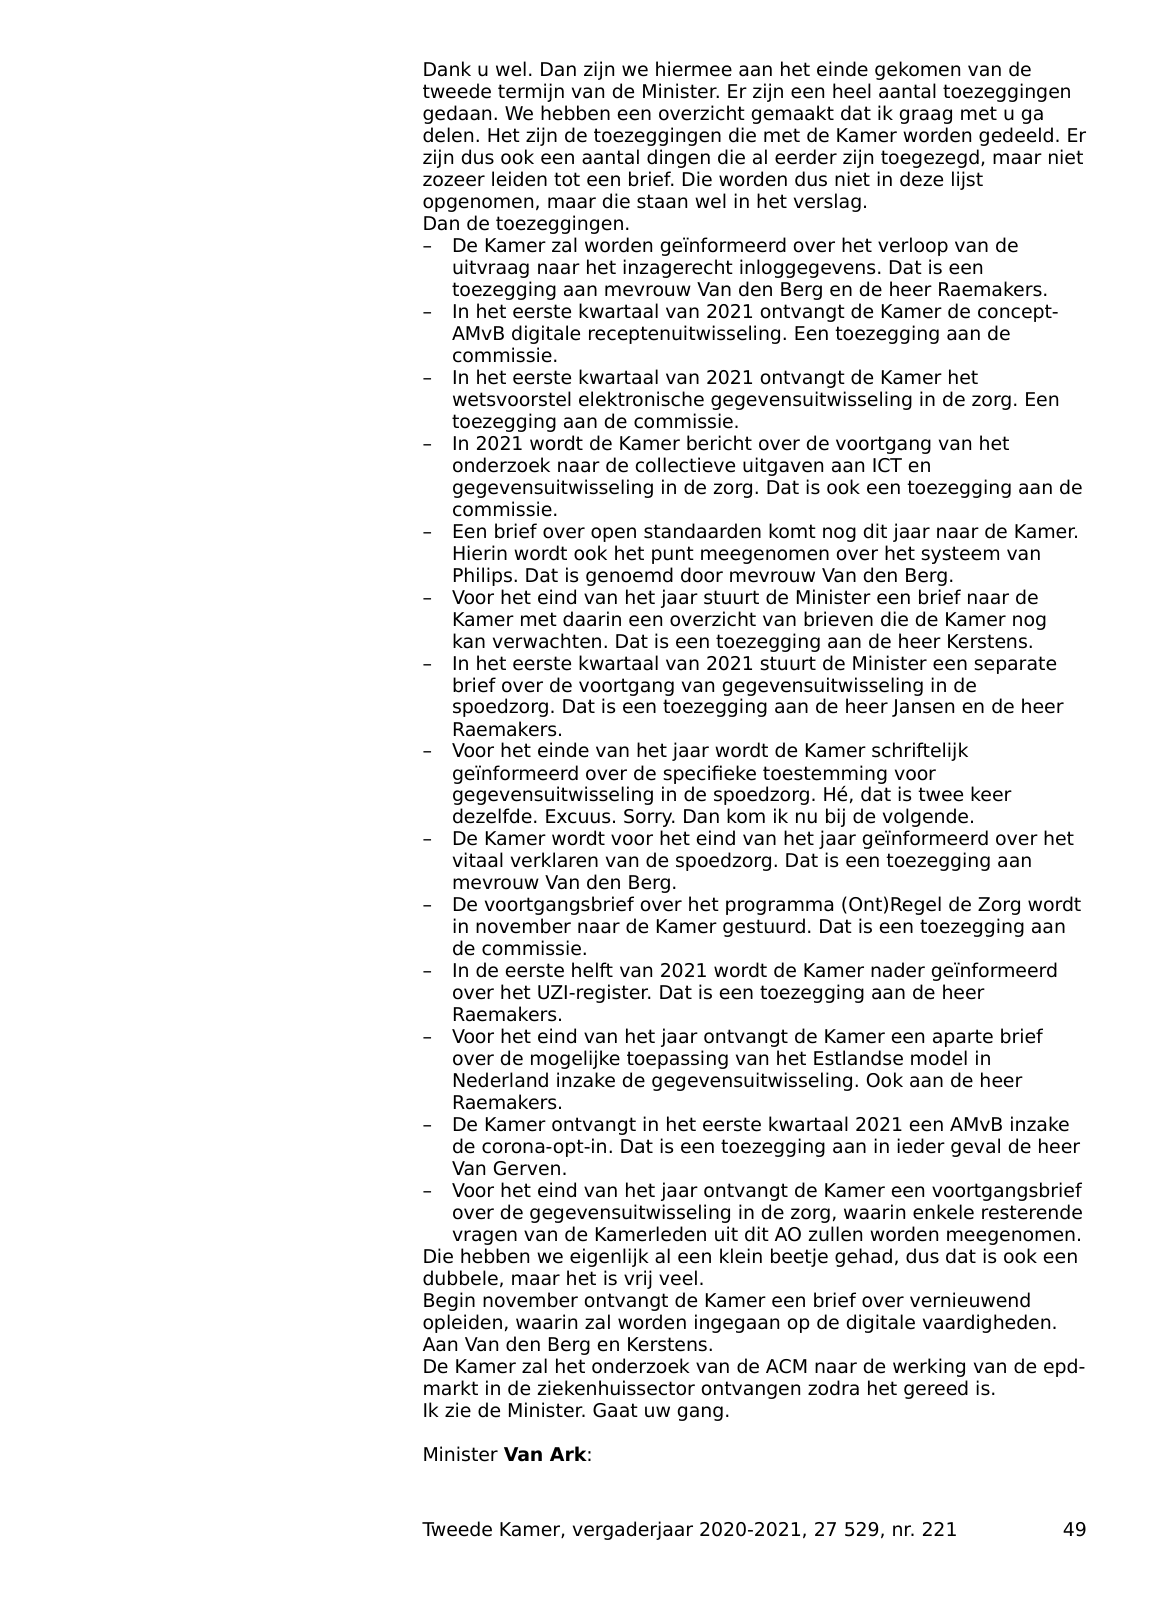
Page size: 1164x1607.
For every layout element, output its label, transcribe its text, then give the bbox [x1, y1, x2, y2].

text – De Kamer wordt voor het eind van het jaar geïnformeerd over het vitaal verklaren van de spoedzorg. Dat is een toezegging aan mevrouw Van den Berg. [422, 828, 1087, 894]
text – De Kamer zal worden geïnformeerd over het verloop van de uitvraag naar het inzagerecht inloggegevens. Dat is een toezegging aan mevrouw Van den Berg en de heer Raemakers. [422, 235, 1087, 301]
text – In het eerste kwartaal van 2021 stuurt de Minister een separate brief over de voortgang van gegevensuitwisseling in de spoedzorg. Dat is een toezegging aan de heer Jansen en de heer Raemakers. [422, 652, 1087, 740]
text – Een brief over open standaarden komt nog dit jaar naar de Kamer. Hierin wordt ook het punt meegenomen over het systeem van Philips. Dat is genoemd door mevrouw Van den Berg. [422, 521, 1087, 587]
text – Voor het eind van het jaar stuurt de Minister een brief naar de Kamer met daarin een overzicht van brieven die de Kamer nog kan verwachten. Dat is een toezegging aan de heer Kerstens. [422, 587, 1087, 652]
text Minister Van Ark: [422, 1444, 1087, 1466]
text Dank u wel. Dan zijn we hiermee aan het einde gekomen van de tweede termijn van de Minister. Er zijn een heel aantal toezeggingen gedaan. We hebben een overzicht gemaakt dat ik graag met u ga delen. Het zijn de toezeggingen die met de Kamer worden gedeeld. Er zijn dus ook een aantal dingen die al eerder zijn toegezegd, maar niet zozeer leiden tot een brief. Die worden dus niet in deze lijst opgenomen, maar die staan wel in het verslag. [422, 59, 1087, 213]
text – In het eerste kwartaal van 2021 ontvangt de Kamer de concept-AMvB digitale receptenuitwisseling. Een toezegging aan de commissie. [422, 301, 1087, 367]
text – De Kamer ontvangt in het eerste kwartaal 2021 een AMvB inzake de corona-opt-in. Dat is een toezegging aan in ieder geval de heer Van Gerven. [422, 1114, 1087, 1180]
text Dan de toezeggingen. [422, 213, 1087, 235]
text – De voortgangsbrief over het programma (Ont)Regel de Zorg wordt in november naar de Kamer gestuurd. Dat is een toezegging aan de commissie. [422, 894, 1087, 960]
text – In 2021 wordt de Kamer bericht over de voortgang van het onderzoek naar de collectieve uitgaven aan ICT en gegevensuitwisseling in de zorg. Dat is ook een toezegging aan de commissie. [422, 433, 1087, 521]
text De Kamer zal het onderzoek van de ACM naar de werking van de epd-markt in de ziekenhuissector ontvangen zodra het gereed is. [422, 1356, 1087, 1400]
text – Voor het einde van het jaar wordt de Kamer schriftelijk geïnformeerd over de specifieke toestemming voor gegevensuitwisseling in de spoedzorg. Hé, dat is twee keer dezelfde. Excuus. Sorry. Dan kom ik nu bij de volgende. [422, 740, 1087, 828]
text – Voor het eind van het jaar ontvangt de Kamer een voortgangsbrief over de gegevensuitwisseling in de zorg, waarin enkele resterende vragen van de Kamerleden uit dit AO zullen worden meegenomen. [422, 1180, 1087, 1246]
text Die hebben we eigenlijk al een klein beetje gehad, dus dat is ook een dubbele, maar het is vrij veel. [422, 1246, 1087, 1290]
text – Voor het eind van het jaar ontvangt de Kamer een aparte brief over de mogelijke toepassing van het Estlandse model in Nederland inzake de gegevensuitwisseling. Ook aan de heer Raemakers. [422, 1026, 1087, 1114]
text – In de eerste helft van 2021 wordt de Kamer nader geïnformeerd over het UZI-register. Dat is een toezegging aan de heer Raemakers. [422, 960, 1087, 1026]
text – In het eerste kwartaal van 2021 ontvangt de Kamer het wetsvoorstel elektronische gegevensuitwisseling in de zorg. Een toezegging aan de commissie. [422, 367, 1087, 433]
text Ik zie de Minister. Gaat uw gang. [422, 1400, 1087, 1422]
text Begin november ontvangt de Kamer een brief over vernieuwend opleiden, waarin zal worden ingegaan op de digitale vaardigheden. Aan Van den Berg en Kerstens. [422, 1290, 1087, 1356]
